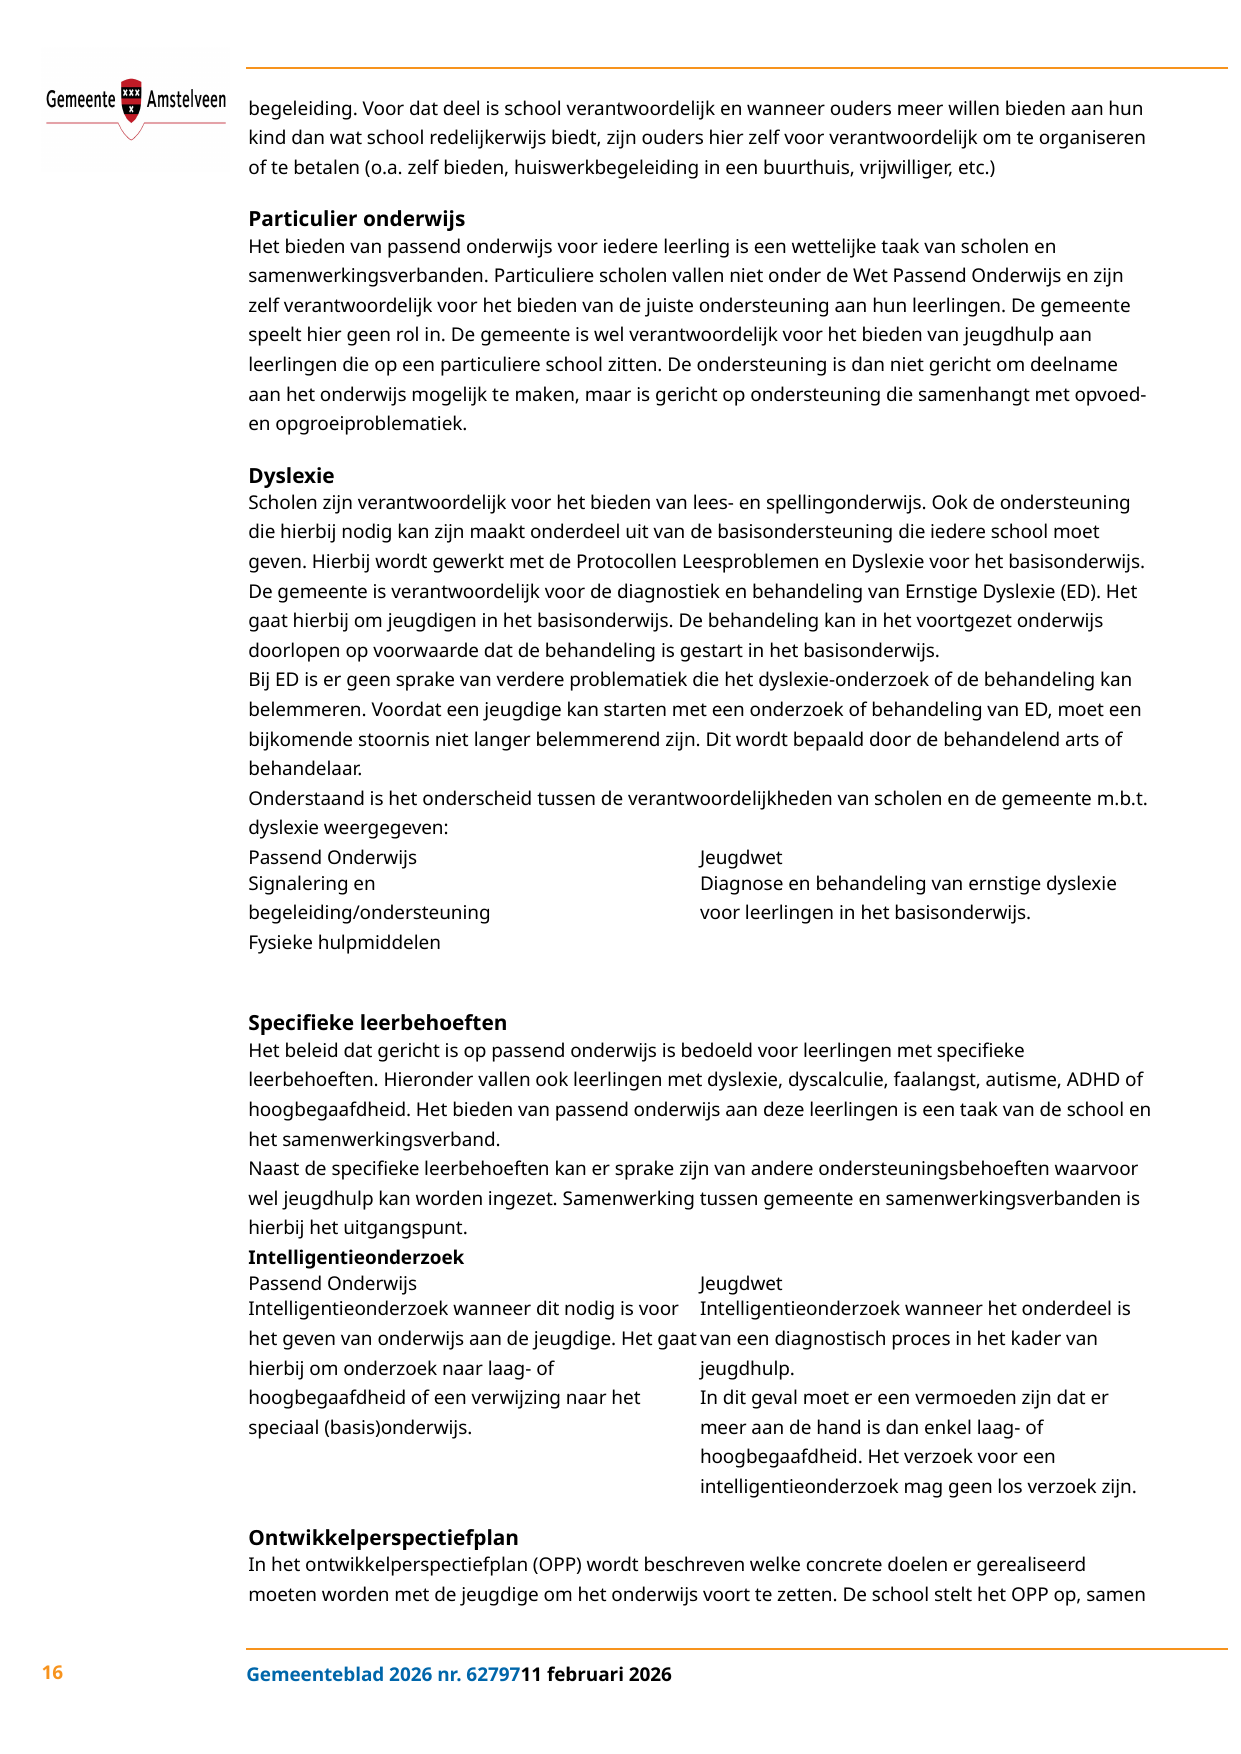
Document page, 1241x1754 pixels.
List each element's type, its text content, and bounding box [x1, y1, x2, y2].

text Particulier onderwijs [248, 204, 1152, 233]
text De gemeente is verantwoordelijk voor de diagnostiek en behandeling van Ernstige Dyslexie (ED). Het gaat hierbij om jeugdigen in het basisonderwijs. De behandeling kan in het voortgezet onderwijs doorlopen op voorwaarde dat de behandeling is gestart in het basisonderwijs. [248, 578, 1152, 663]
text Het beleid dat gericht is op passend onderwijs is bedoeld voor leerlingen met specifieke leerbehoeften. Hieronder vallen ook leerlingen met dyslexie, dyscalculie, faalangst, autisme, ADHD of hoogbegaafdheid. Het bieden van passend onderwijs aan deze leerlingen is een taak van de school en het samenwerkingsverband. [248, 1037, 1152, 1151]
text Naast de specifieke leerbehoeften kan er sprake zijn van andere ondersteuningsbehoeften waarvoor wel jeugdhulp kan worden ingezet. Samenwerking tussen gemeente en samenwerkingsverbanden is hierbij het uitgangspunt. [248, 1155, 1152, 1240]
table_header [700, 1244, 1152, 1270]
table_cell Passend Onderwijs [248, 1270, 700, 1296]
table_header Jeugdwet [700, 844, 1152, 870]
table_cell Intelligentieonderzoek wanneer het onderdeel is van een diagnostisch proces in het kader van jeugdhulp. In dit geval moet er een vermoeden zijn dat er meer aan de hand is dan enkel laag- of hoogbegaafdheid. Het verzoek voor een intelligentieonderzoek mag geen los verzoek zijn. [700, 1296, 1152, 1499]
table_header Passend Onderwijs [248, 844, 700, 870]
text Het bieden van passend onderwijs voor iedere leerling is een wettelijke taak van scholen en samenwerkingsverbanden. Particuliere scholen vallen niet onder de Wet Passend Onderwijs en zijn zelf verantwoordelijk voor het bieden van de juiste ondersteuning aan hun leerlingen. De gemeente speelt hier geen rol in. De gemeente is wel verantwoordelijk voor het bieden van jeugdhulp aan leerlingen die op een particuliere school zitten. De ondersteuning is dan niet gericht om deelname aan het onderwijs mogelijk te maken, maar is gericht op ondersteuning die samenhangt met opvoed- en opgroeiproblematiek. [248, 233, 1152, 436]
text Dyslexie [248, 461, 1152, 489]
table_cell Signalering en begeleiding/ondersteuning Fysieke hulpmiddelen [248, 870, 700, 955]
text Ontwikkelperspectiefplan [248, 1523, 1152, 1551]
table_header Intelligentieonderzoek [248, 1244, 700, 1270]
text Specifieke leerbehoeften [248, 1008, 1152, 1037]
text Onderstaand is het onderscheid tussen de verantwoordelijkheden van scholen en de gemeente m.b.t. dyslexie weergegeven: [248, 785, 1152, 840]
table_cell Intelligentieonderzoek wanneer dit nodig is voor het geven van onderwijs aan de jeugdige. Het gaat hierbij om onderzoek naar laag- of hoogbegaafdheid of een verwijzing naar het speciaal (basis)onderwijs. [248, 1296, 700, 1499]
picture [41, 47, 231, 172]
text begeleiding. Voor dat deel is school verantwoordelijk en wanneer ouders meer willen bieden aan hun kind dan wat school redelijkerwijs biedt, zijn ouders hier zelf voor verantwoordelijk om te organiseren of te betalen (o.a. zelf bieden, huiswerkbegeleiding in een buurthuis, vrijwilliger, etc.) [248, 95, 1152, 180]
text Scholen zijn verantwoordelijk voor het bieden van lees- en spellingonderwijs. Ook de ondersteuning die hierbij nodig kan zijn maakt onderdeel uit van de basisondersteuning die iedere school moet geven. Hierbij wordt gewerkt met de Protocollen Leesproblemen en Dyslexie voor het basisonderwijs. [248, 489, 1152, 574]
table_cell Jeugdwet [700, 1270, 1152, 1296]
text Bij ED is er geen sprake van verdere problematiek die het dyslexie-onderzoek of de behandeling kan belemmeren. Voordat een jeugdige kan starten met een onderzoek of behandeling van ED, moet een bijkomende stoornis niet langer belemmerend zijn. Dit wordt bepaald door de behandelend arts of behandelaar. [248, 667, 1152, 781]
text In het ontwikkelperspectiefplan (OPP) wordt beschreven welke concrete doelen er gerealiseerd moeten worden met de jeugdige om het onderwijs voort te zetten. De school stelt het OPP op, samen [248, 1551, 1152, 1607]
table_cell Diagnose en behandeling van ernstige dyslexie voor leerlingen in het basisonderwijs. [700, 870, 1152, 955]
